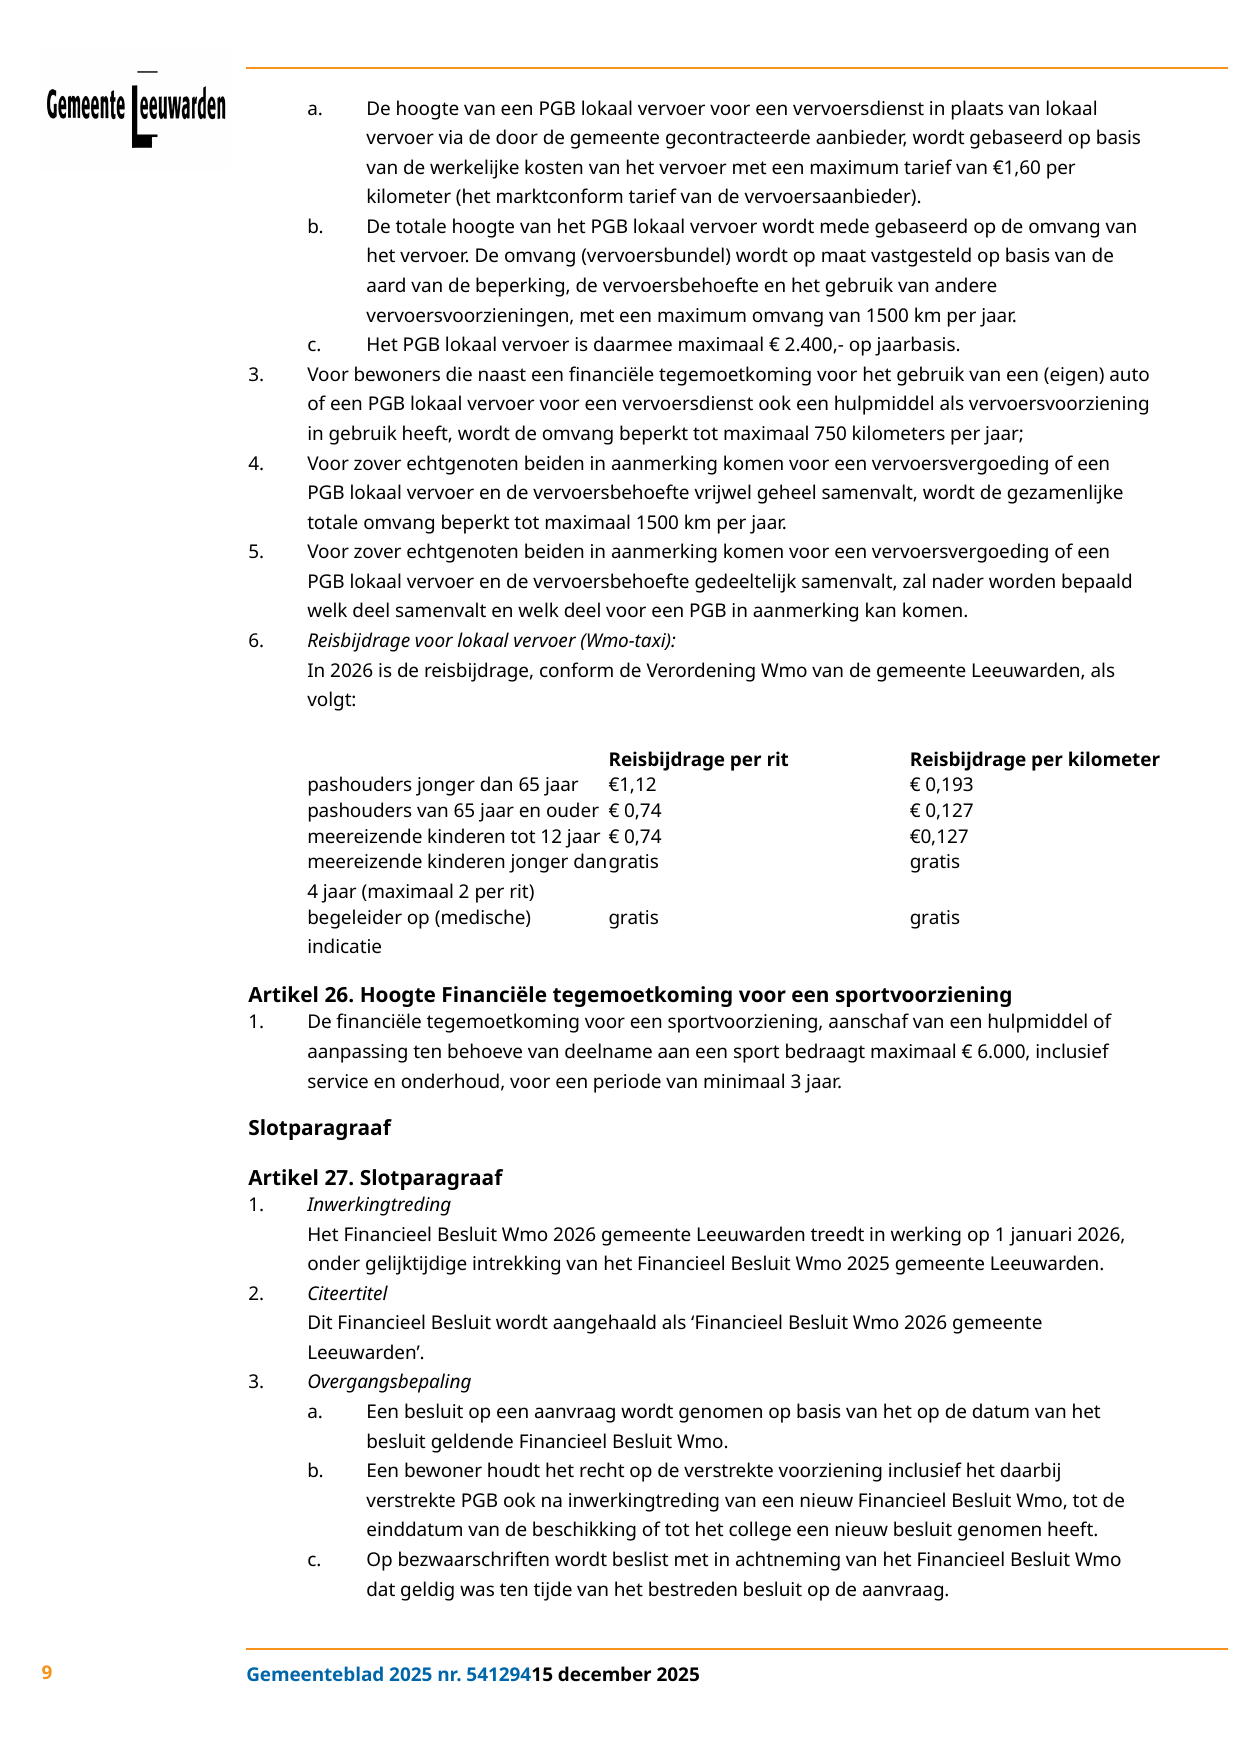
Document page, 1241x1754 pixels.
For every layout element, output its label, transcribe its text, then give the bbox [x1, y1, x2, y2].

table_cell pashouders jonger dan 65 jaar [307, 771, 608, 797]
table_header Reisbijdrage per kilometer [910, 746, 1211, 771]
table_cell meereizende kinderen jonger dan 4 jaar (maximaal 2 per rit) [307, 849, 608, 904]
list Voor zover echtgenoten beiden in aanmerking komen voor een vervoersvergoeding of een PGB lokaal vervoer en de vervoersbehoefte vrijwel geheel samenvalt, wordt de gezamenlijke totale omvang beperkt tot maximaal 1500 km per jaar. [248, 450, 1152, 535]
list Overgangsbepaling [248, 1369, 1152, 1394]
list Voor bewoners die naast een financiële tegemoetkoming voor het gebruik van een (eigen) auto of een PGB lokaal vervoer voor een vervoersdienst ook een hulpmiddel als vervoersvoorziening in gebruik heeft, wordt de omvang beperkt tot maximaal 750 kilometers per jaar; [248, 361, 1152, 446]
table_cell gratis [910, 849, 1211, 904]
list Reisbijdrage voor lokaal vervoer (Wmo-taxi): [248, 627, 1152, 653]
table_cell € 0,193 [910, 771, 1211, 797]
table_cell begeleider op (medische) indicatie [307, 904, 608, 959]
list De totale hoogte van het PGB lokaal vervoer wordt mede gebaseerd op de omvang van het vervoer. De omvang (vervoersbundel) wordt op maat vastgesteld op basis van de aard van de beperking, de vervoersbehoefte en het gebruik van andere vervoersvoorzieningen, met een maximum omvang van 1500 km per jaar. [307, 213, 1152, 328]
table_cell €0,127 [910, 823, 1211, 849]
list De hoogte van een PGB lokaal vervoer voor een vervoersdienst in plaats van lokaal vervoer via de door de gemeente gecontracteerde aanbieder, wordt gebaseerd op basis van de werkelijke kosten van het vervoer met een maximum tarief van €1,60 per kilometer (het marktconform tarief van de vervoersaanbieder). [307, 95, 1152, 209]
list Het PGB lokaal vervoer is daarmee maximaal € 2.400,- op jaarbasis. [307, 331, 1152, 357]
list Dit Financieel Besluit wordt aangehaald als ‘Financieel Besluit Wmo 2026 gemeente Leeuwarden’. [248, 1309, 1152, 1365]
text Artikel 26. Hoogte Financiële tegemoetkoming voor een sportvoorziening [248, 980, 1152, 1009]
list Op bezwaarschriften wordt beslist met in achtneming van het Financieel Besluit Wmo dat geldig was ten tijde van het bestreden besluit op de aanvraag. [307, 1546, 1152, 1601]
text Slotparagraaf [248, 1113, 1152, 1142]
list Voor zover echtgenoten beiden in aanmerking komen voor een vervoersvergoeding of een PGB lokaal vervoer en de vervoersbehoefte gedeeltelijk samenvalt, zal nader worden bepaald welk deel samenvalt en welk deel voor een PGB in aanmerking kan komen. [248, 538, 1152, 623]
table_header [307, 746, 608, 771]
table_cell gratis [608, 904, 909, 959]
list Inwerkingtreding [248, 1191, 1152, 1217]
list Een besluit op een aanvraag wordt genomen op basis van het op de datum van het besluit geldende Financieel Besluit Wmo. [307, 1398, 1152, 1453]
table_cell € 0,74 [608, 823, 909, 849]
list De financiële tegemoetkoming voor een sportvoorziening, aanschaf van een hulpmiddel of aanpassing ten behoeve van deelname aan een sport bedraagt maximaal € 6.000, inclusief service en onderhoud, voor een periode van minimaal 3 jaar. [248, 1009, 1152, 1093]
list Een bewoner houdt het recht op de verstrekte voorziening inclusief het daarbij verstrekte PGB ook na inwerkingtreding van een nieuw Financieel Besluit Wmo, tot de einddatum van de beschikking of tot het college een nieuw besluit genomen heeft. [307, 1457, 1152, 1542]
list Citeertitel [248, 1280, 1152, 1306]
list Het Financieel Besluit Wmo 2026 gemeente Leeuwarden treedt in werking op 1 januari 2026, onder gelijktijdige intrekking van het Financieel Besluit Wmo 2025 gemeente Leeuwarden. [248, 1221, 1152, 1276]
table_header Reisbijdrage per rit [608, 746, 909, 771]
table_cell € 0,74 [608, 797, 909, 823]
table_cell €1,12 [608, 771, 909, 797]
table_cell € 0,127 [910, 797, 1211, 823]
table_cell meereizende kinderen tot 12 jaar [307, 823, 608, 849]
list In 2026 is de reisbijdrage, conform de Verordening Wmo van de gemeente Leeuwarden, als volgt: [248, 657, 1152, 712]
table_cell gratis [910, 904, 1211, 959]
text Artikel 27. Slotparagraaf [248, 1163, 1152, 1191]
picture [41, 47, 231, 172]
table_cell gratis [608, 849, 909, 904]
table_cell pashouders van 65 jaar en ouder [307, 797, 608, 823]
